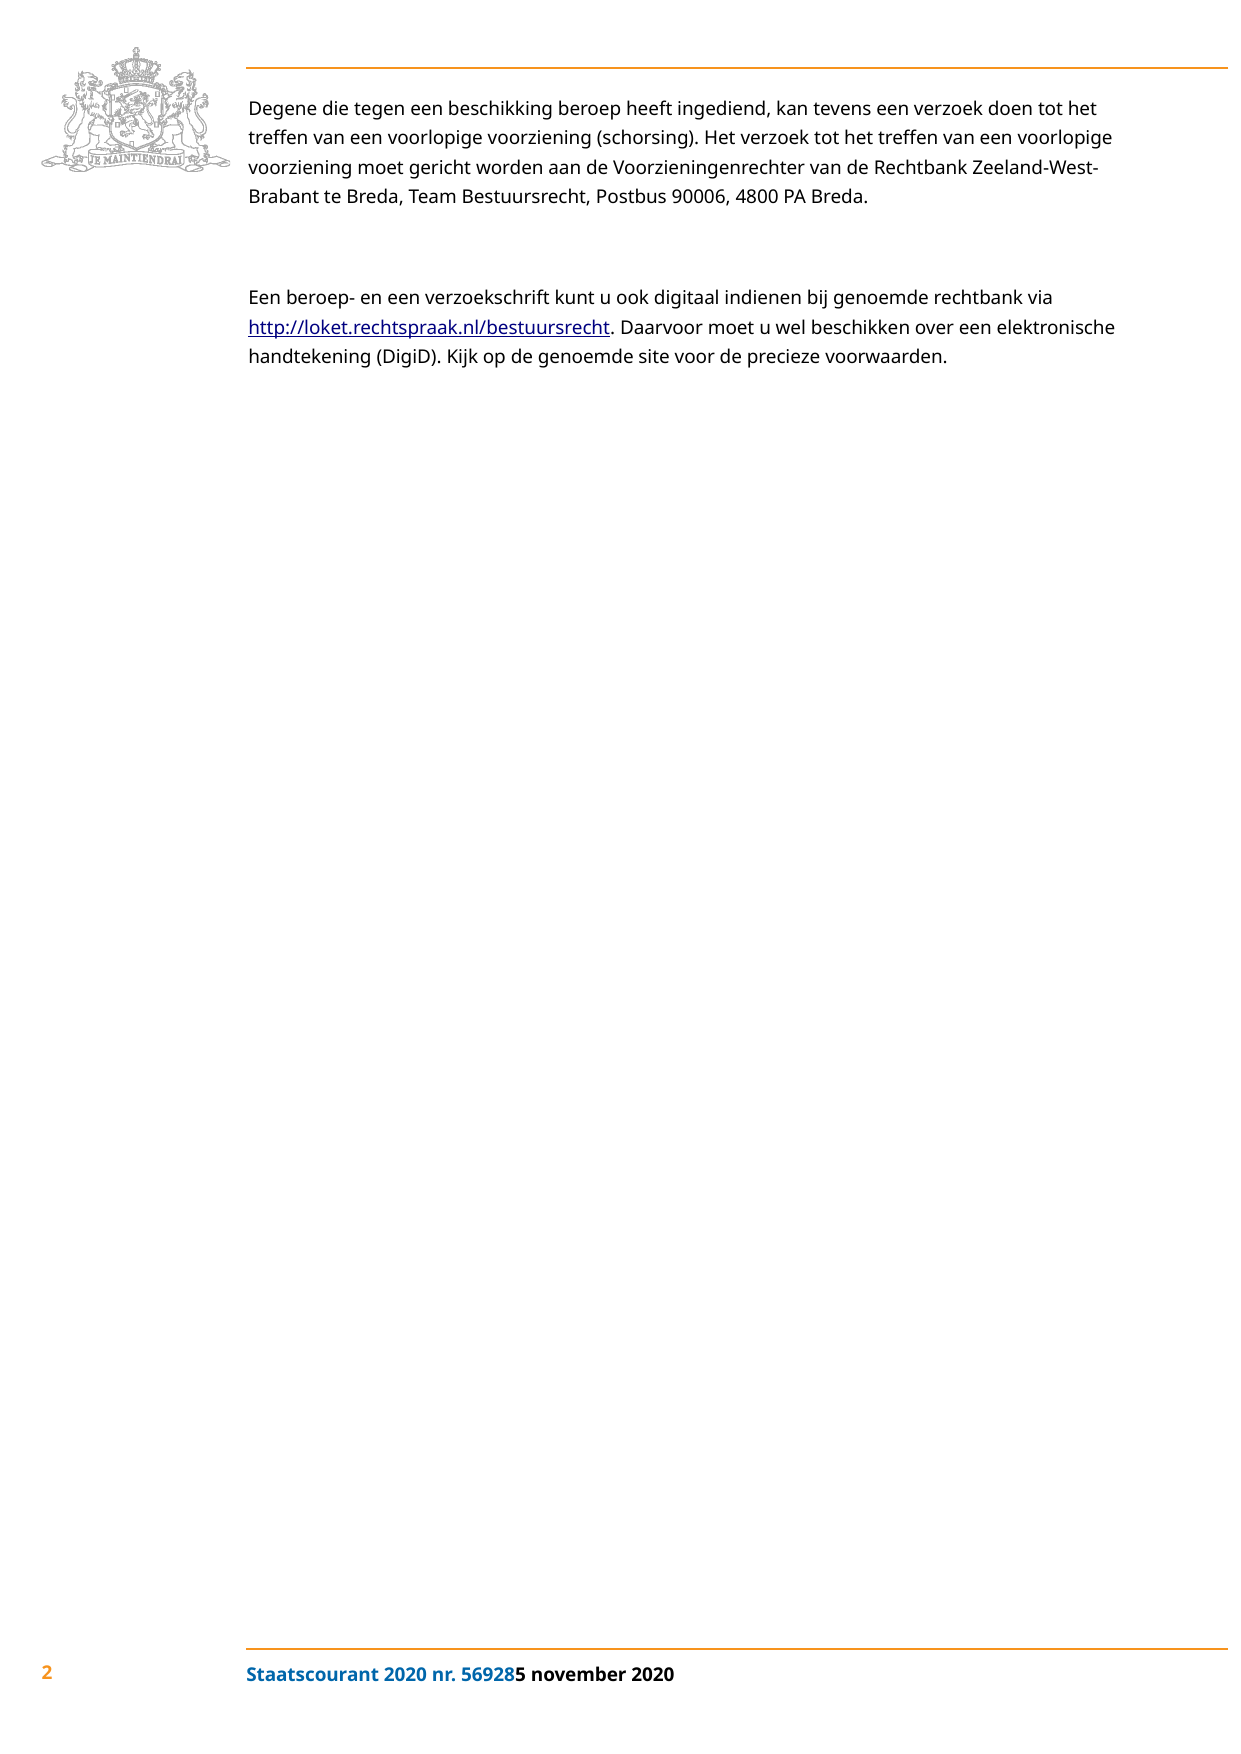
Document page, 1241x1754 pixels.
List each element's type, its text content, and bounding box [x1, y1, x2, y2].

text Een beroep- en een verzoekschrift kunt u ook digitaal indienen bij genoemde rechtbank via http://loket.rechtspraak.nl/bestuursrecht. Daarvoor moet u wel beschikken over een elektronische handtekening (DigiD). Kijk op de genoemde site voor de precieze voorwaarden. [248, 284, 1152, 369]
picture [41, 47, 231, 172]
text Degene die tegen een beschikking beroep heeft ingediend, kan tevens een verzoek doen tot het treffen van een voorlopige voorziening (schorsing). Het verzoek tot het treffen van een voorlopige voorziening moet gericht worden aan de Voorzieningenrechter van de Rechtbank Zeeland-West-Brabant te Breda, Team Bestuursrecht, Postbus 90006, 4800 PA Breda. [248, 95, 1152, 209]
